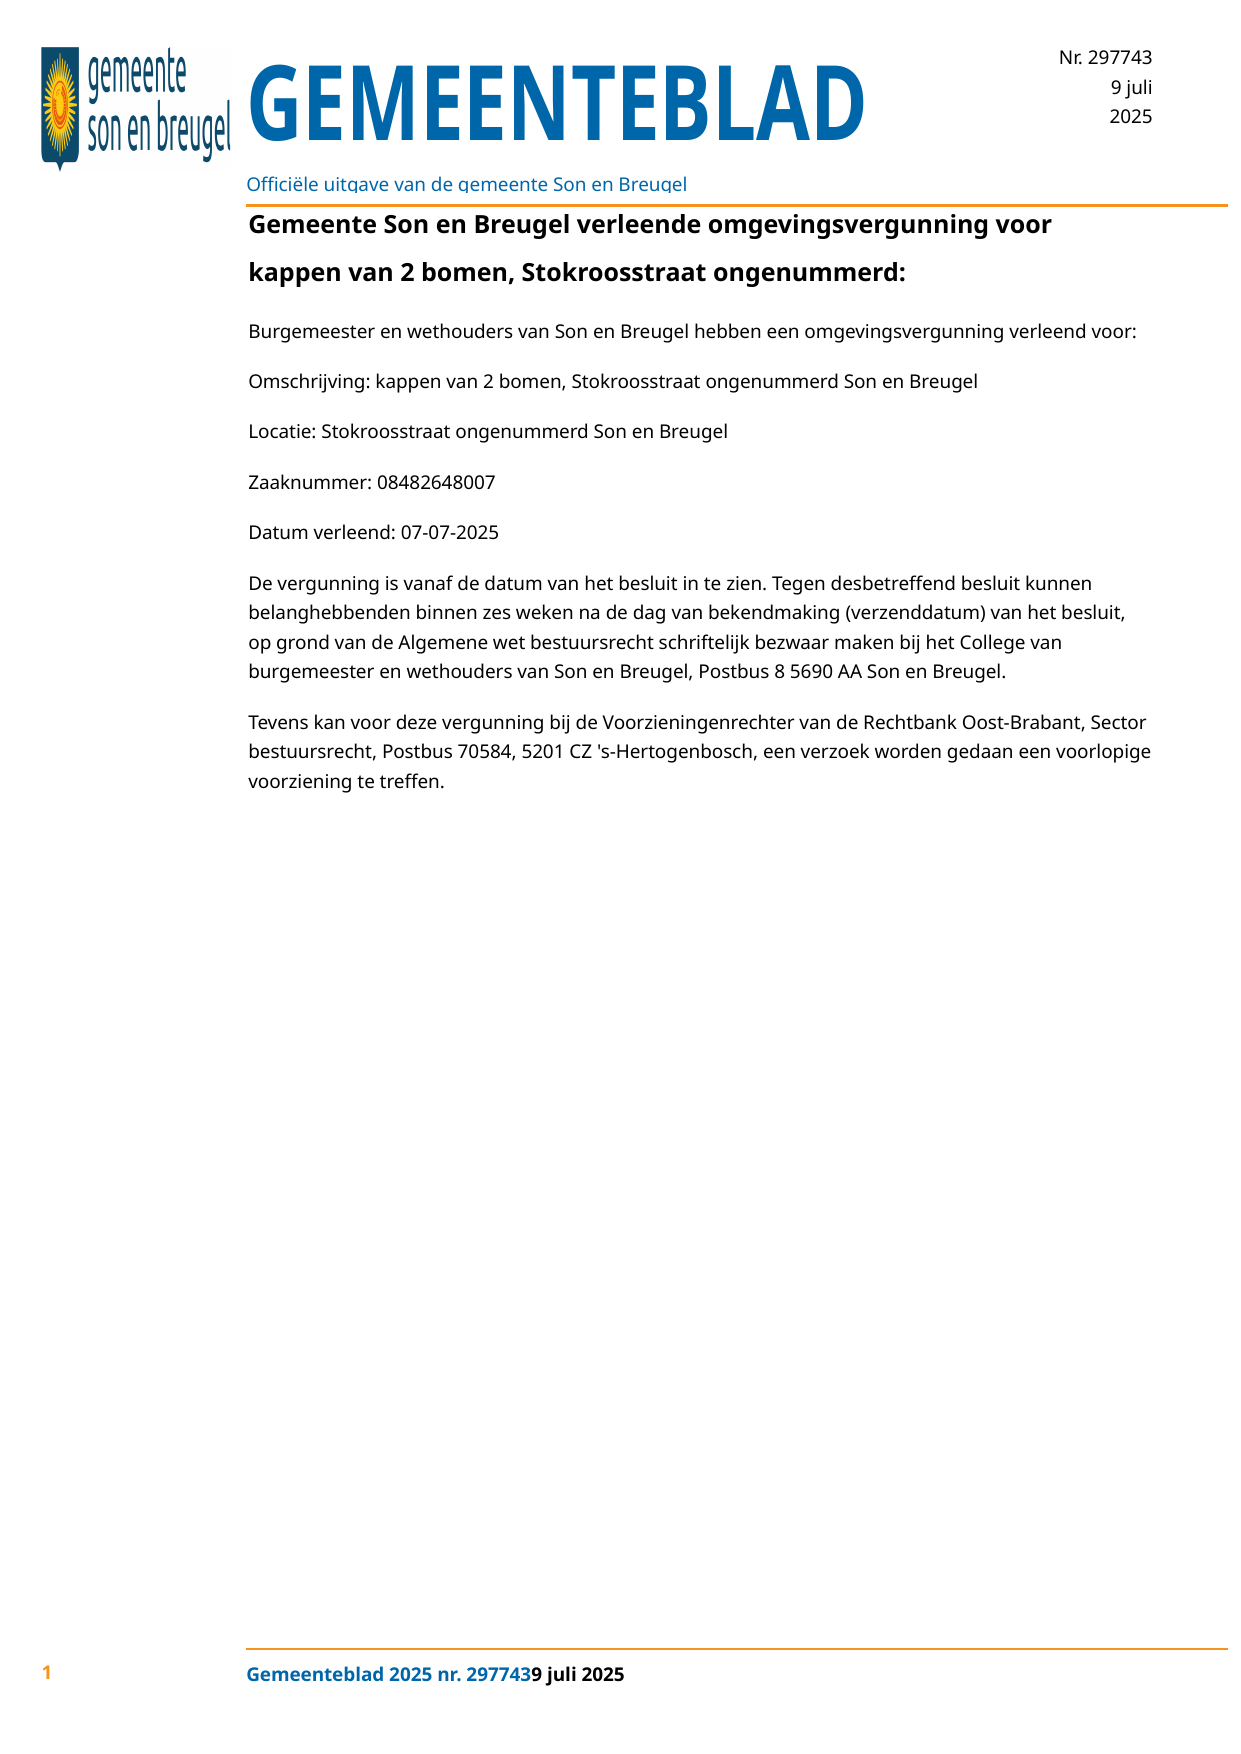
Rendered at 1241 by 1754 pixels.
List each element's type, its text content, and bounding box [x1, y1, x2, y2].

text Tevens kan voor deze vergunning bij de Voorzieningenrechter van de Rechtbank Oost-Brabant, Sector bestuursrecht, Postbus 70584, 5201 CZ 's-Hertogenbosch, een verzoek worden gedaan een voorlopige voorziening te treffen. [248, 709, 1152, 794]
text Datum verleend: 07-07-2025 [248, 519, 1152, 545]
text Zaaknummer: 08482648007 [248, 469, 1152, 495]
text Burgemeester en wethouders van Son en Breugel hebben een omgevingsvergunning verleend voor: [248, 318, 1152, 344]
text Locatie: Stokroosstraat ongenummerd Son en Breugel [248, 419, 1152, 444]
text De vergunning is vanaf de datum van het besluit in te zien. Tegen desbetreffend besluit kunnen belanghebbenden binnen zes weken na de dag van bekendmaking (verzenddatum) van het besluit, op grond van de Algemene wet bestuursrecht schriftelijk bezwaar maken bij het College van burgemeester en wethouders van Son en Breugel, Postbus 8 5690 AA Son en Breugel. [248, 570, 1152, 684]
picture [41, 47, 231, 172]
text Omschrijving: kappen van 2 bomen, Stokroosstraat ongenummerd Son en Breugel [248, 368, 1152, 394]
text Gemeente Son en Breugel verleende omgevingsvergunning voor kappen van 2 bomen, Stokroosstraat ongenummerd: [248, 207, 1152, 288]
